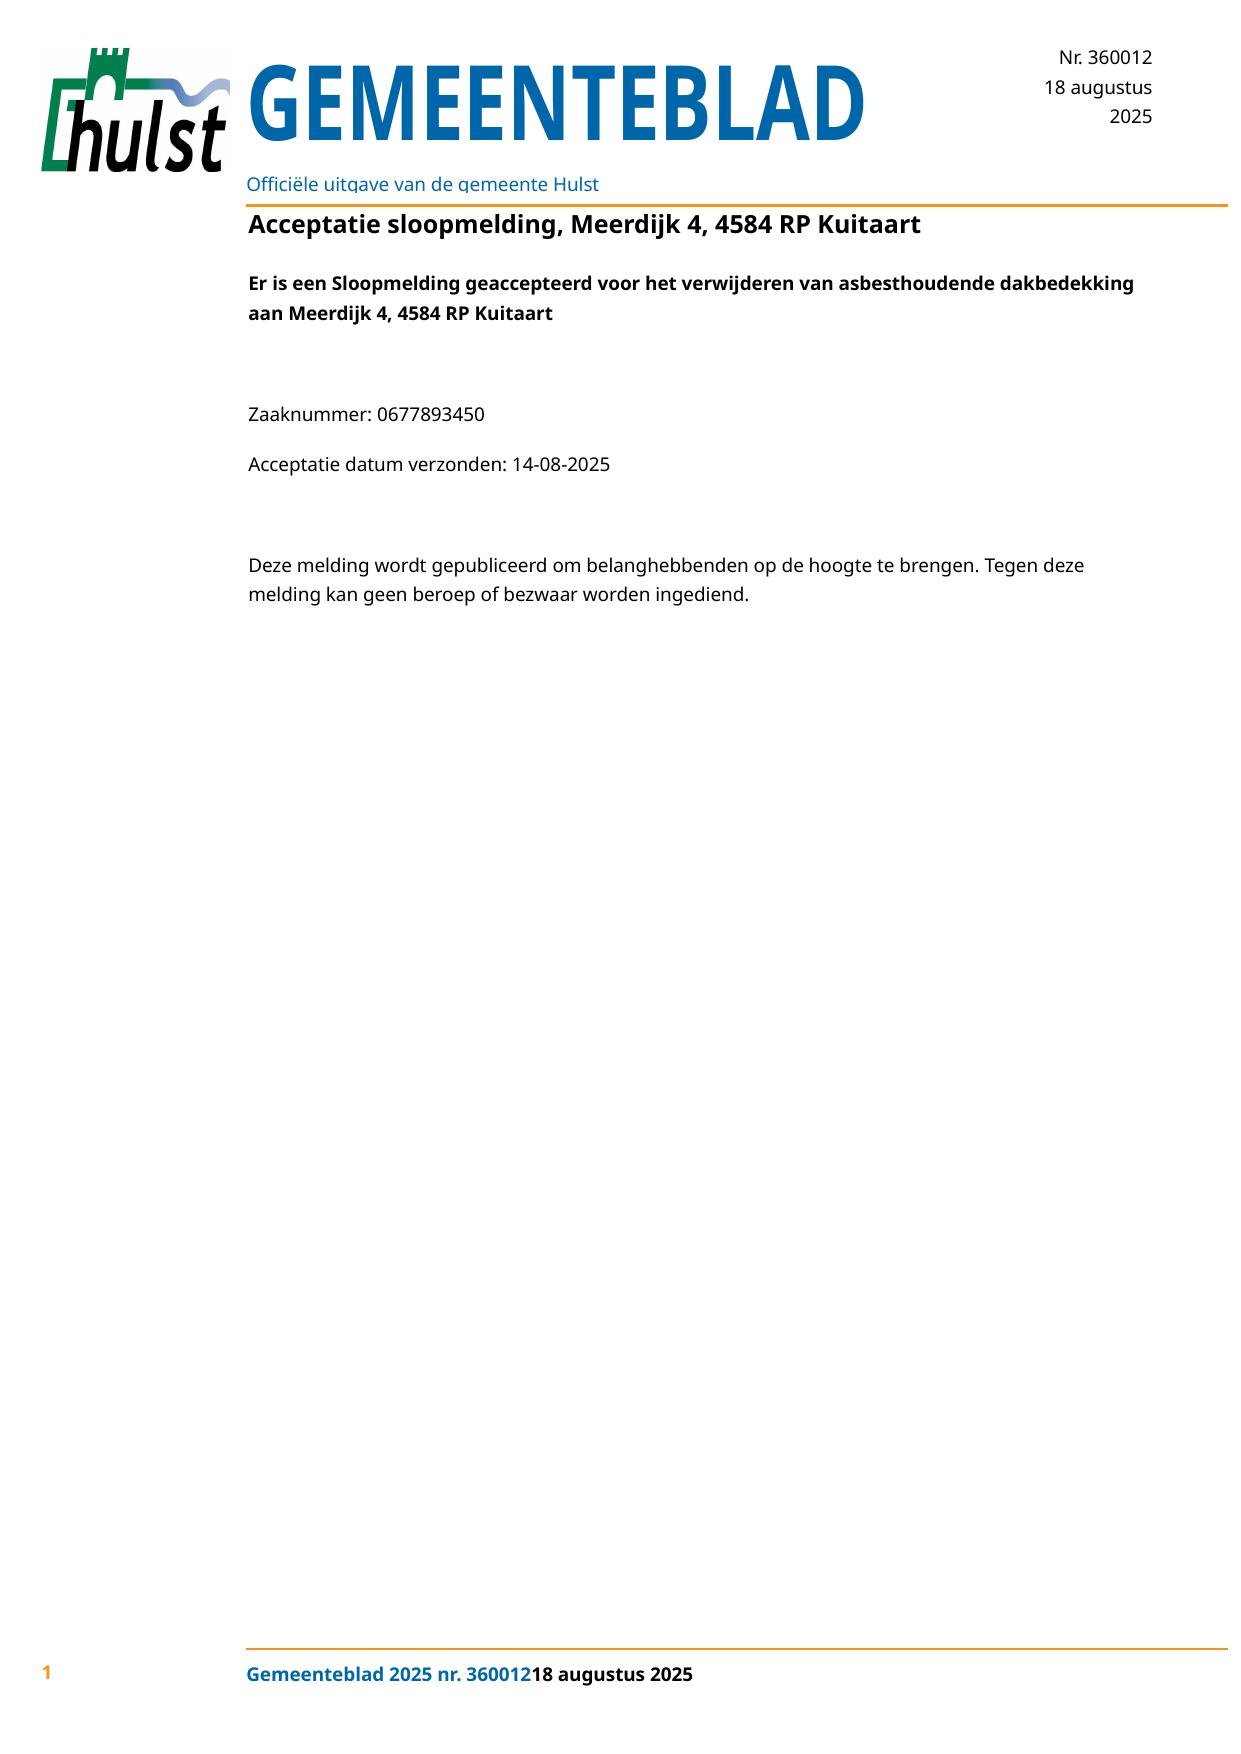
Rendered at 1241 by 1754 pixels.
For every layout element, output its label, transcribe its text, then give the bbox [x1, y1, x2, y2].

text Zaaknummer: 0677893450 [248, 401, 1152, 426]
text Acceptatie sloopmelding, Meerdijk 4, 4584 RP Kuitaart [248, 207, 1152, 241]
text Er is een Sloopmelding geaccepteerd voor het verwijderen van asbesthoudende dakbedekking aan Meerdijk 4, 4584 RP Kuitaart [248, 270, 1152, 326]
text Acceptatie datum verzonden: 14-08-2025 [248, 451, 1152, 477]
text Deze melding wordt gepubliceerd om belanghebbenden op de hoogte te brengen. Tegen deze melding kan geen beroep of bezwaar worden ingediend. [248, 552, 1152, 607]
picture [41, 47, 231, 172]
